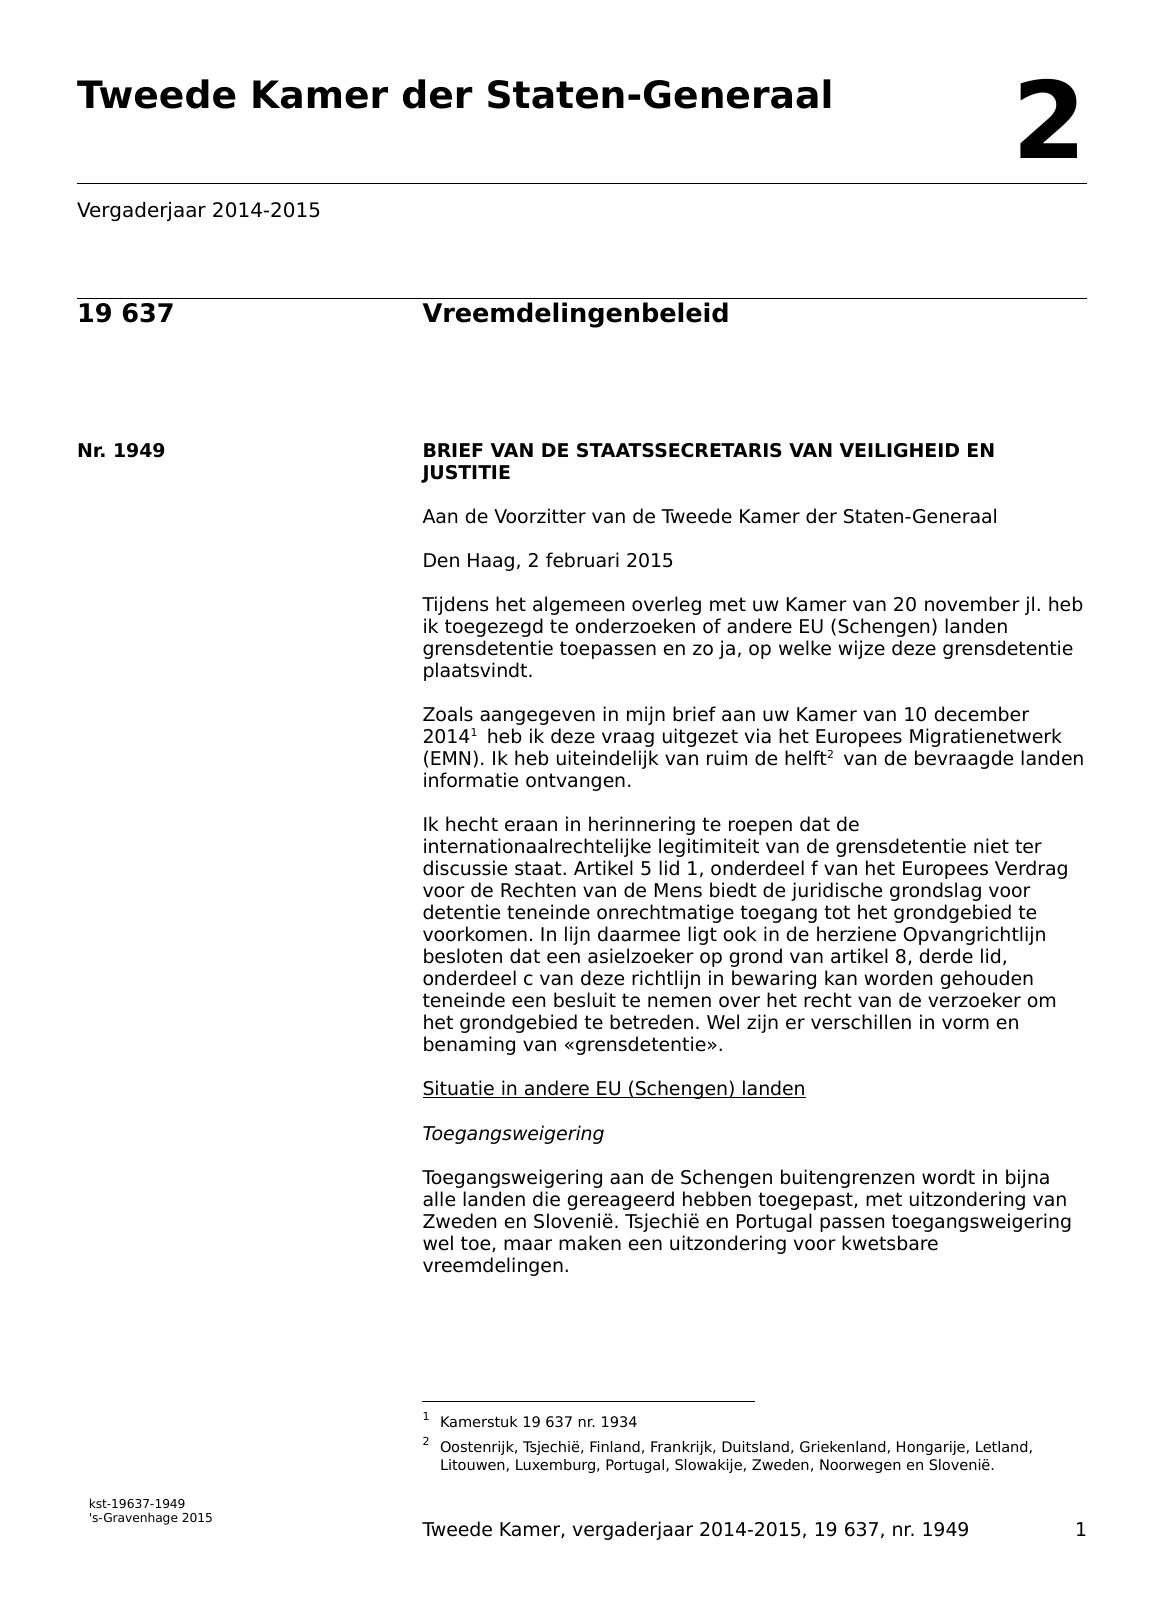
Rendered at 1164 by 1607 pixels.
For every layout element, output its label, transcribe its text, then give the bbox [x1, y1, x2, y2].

text Toegangsweigering aan de Schengen buitengrenzen wordt in bijna alle landen die gereageerd hebben toegepast, met uitzondering van Zweden en Slovenië. Tsjechië en Portugal passen toegangsweigering wel toe, maar maken een uitzondering voor kwetsbare vreemdelingen. [422, 1167, 1087, 1277]
text Aan de Voorzitter van de Tweede Kamer der Staten-Generaal [422, 506, 1087, 528]
text kst-19637-1949 [88, 1497, 323, 1511]
subtitle Nr. 1949 BRIEF VAN DE STAATSSECRETARIS VAN VEILIGHEID EN JUSTITIE [77, 440, 1087, 484]
table_header Tweede Kamer der Staten-Generaal [77, 59, 886, 183]
subtitle Situatie in andere EU (Schengen) landen [422, 1078, 1087, 1100]
table_header 2 [886, 59, 1087, 183]
subtitle Toegangsweigering [422, 1122, 1087, 1144]
text Kamerstuk 19 637 nr. 1934 [422, 1410, 1087, 1432]
text Oostenrijk, Tsjechië, Finland, Frankrijk, Duitsland, Griekenland, Hongarije, Letland, Litouwen, Luxemburg, Portugal, Slowakije, Zweden, Noorwegen en Slovenië. [422, 1435, 1087, 1474]
text 's-Gravenhage 2015 [88, 1511, 323, 1525]
text Ik hecht eraan in herinnering te roepen dat de internationaalrechtelijke legitimiteit van de grensdetentie niet ter discussie staat. Artikel 5 lid 1, onderdeel f van het Europees Verdrag voor de Rechten van de Mens biedt de juridische grondslag voor detentie teneinde onrechtmatige toegang tot het grondgebied te voorkomen. In lijn daarmee ligt ook in de herziene Opvangrichtlijn besloten dat een asielzoeker op grond van artikel 8, derde lid, onderdeel c van deze richtlijn in bewaring kan worden gehouden teneinde een besluit te nemen over het recht van de verzoeker om het grondgebied te betreden. Wel zijn er verschillen in vorm en benaming van «grensdetentie». [422, 814, 1087, 1056]
text Tijdens het algemeen overleg met uw Kamer van 20 november jl. heb ik toegezegd te onderzoeken of andere EU (Schengen) landen grensdetentie toepassen en zo ja, op welke wijze deze grensdetentie plaatsvindt. [422, 594, 1087, 682]
subtitle 19 637 Vreemdelingenbeleid [77, 299, 1087, 329]
text Den Haag, 2 februari 2015 [422, 550, 1087, 572]
text Zoals aangegeven in mijn brief aan uw Kamer van 10 december 2014 heb ik deze vraag uitgezet via het Europees Migratienetwerk (EMN). Ik heb uiteindelijk van ruim de helft van de bevraagde landen informatie ontvangen. [422, 704, 1087, 792]
table_cell Vergaderjaar 2014-2015 [77, 184, 1087, 298]
